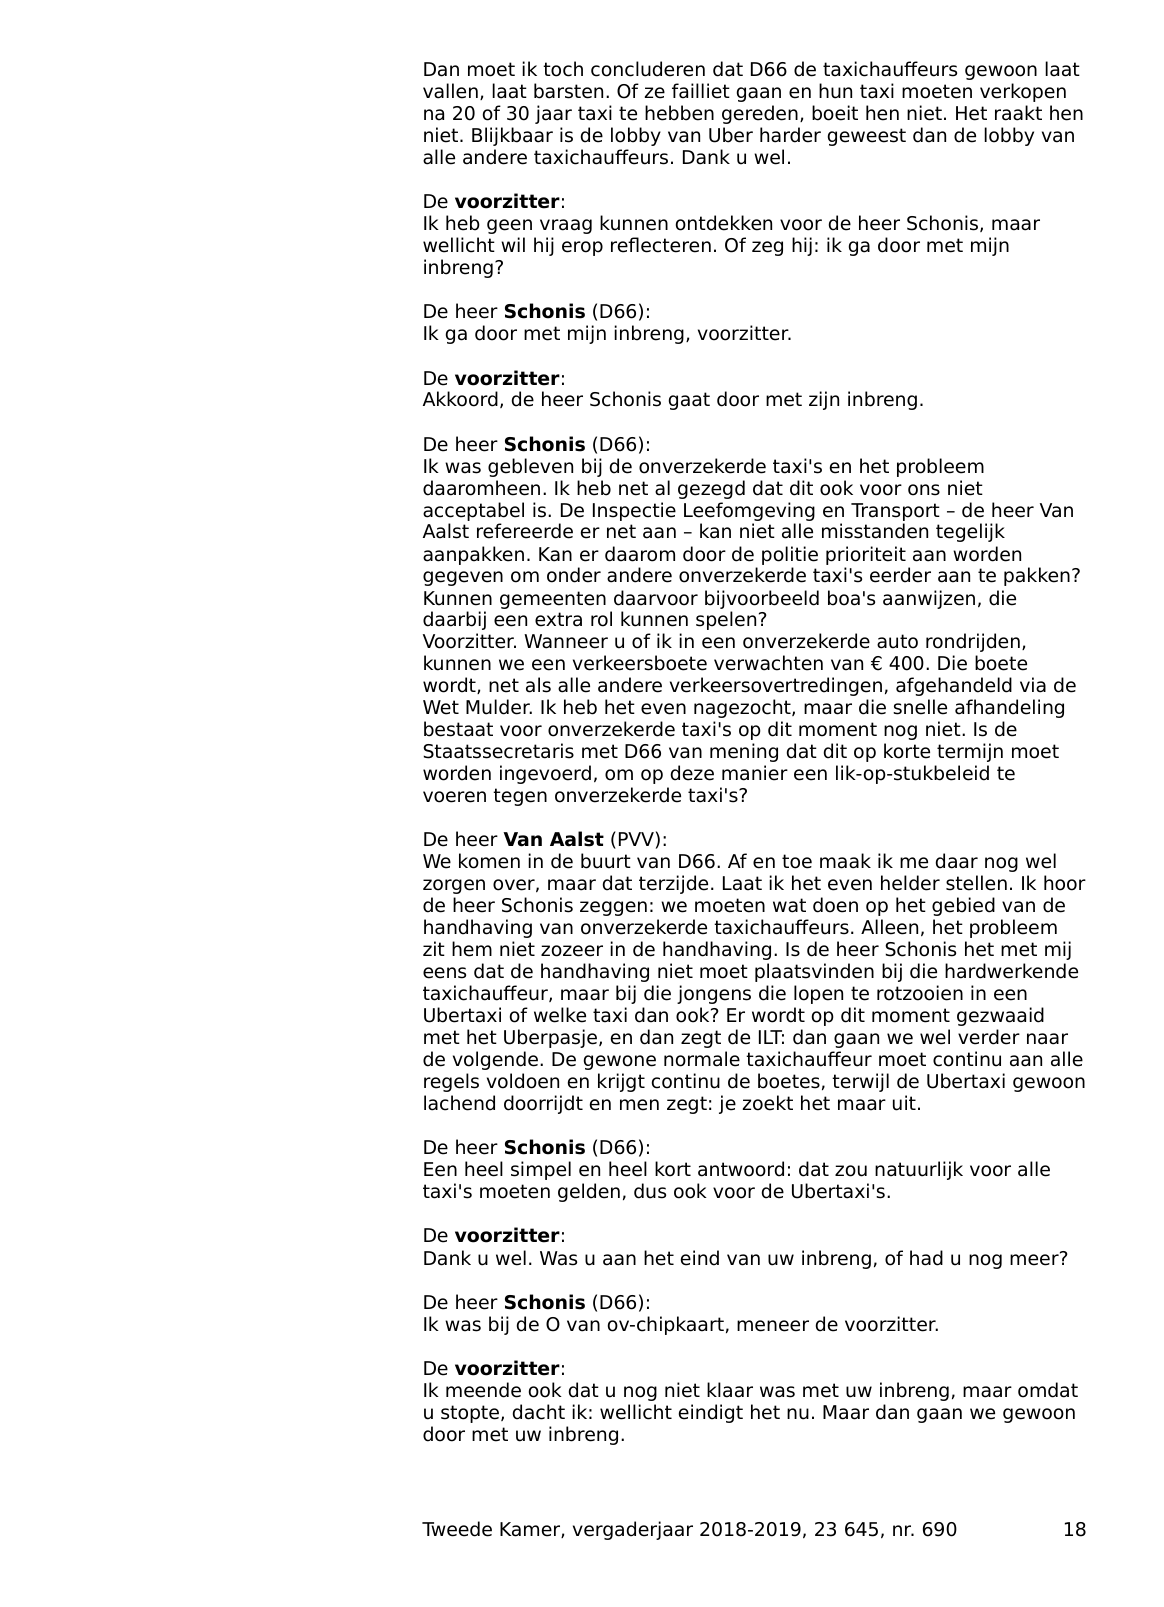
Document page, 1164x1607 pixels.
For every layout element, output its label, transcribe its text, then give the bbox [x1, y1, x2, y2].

text We komen in de buurt van D66. Af en toe maak ik me daar nog wel zorgen over, maar dat terzijde. Laat ik het even helder stellen. Ik hoor de heer Schonis zeggen: we moeten wat doen op het gebied van de handhaving van onverzekerde taxichauffeurs. Alleen, het probleem zit hem niet zozeer in de handhaving. Is de heer Schonis het met mij eens dat de handhaving niet moet plaatsvinden bij die hardwerkende taxichauffeur, maar bij die jongens die lopen te rotzooien in een Ubertaxi of welke taxi dan ook? Er wordt op dit moment gezwaaid met het Uberpasje, en dan zegt de ILT: dan gaan we wel verder naar de volgende. De gewone normale taxichauffeur moet continu aan alle regels voldoen en krijgt continu de boetes, terwijl de Ubertaxi gewoon lachend doorrijdt en men zegt: je zoekt het maar uit. [422, 851, 1087, 1115]
text Een heel simpel en heel kort antwoord: dat zou natuurlijk voor alle taxi's moeten gelden, dus ook voor de Ubertaxi's. [422, 1159, 1087, 1203]
text Ik was bij de O van ov-chipkaart, meneer de voorzitter. [422, 1313, 1087, 1336]
text Ik was gebleven bij de onverzekerde taxi's en het probleem daaromheen. Ik heb net al gezegd dat dit ook voor ons niet acceptabel is. De Inspectie Leefomgeving en Transport – de heer Van Aalst refereerde er net aan – kan niet alle misstanden tegelijk aanpakken. Kan er daarom door de politie prioriteit aan worden gegeven om onder andere onverzekerde taxi's eerder aan te pakken? Kunnen gemeenten daarvoor bijvoorbeeld boa's aanwijzen, die daarbij een extra rol kunnen spelen? [422, 456, 1087, 631]
text De heer Schonis (D66): [422, 1292, 1087, 1313]
text De heer Schonis (D66): [422, 301, 1087, 323]
text De voorzitter: [422, 191, 1087, 213]
text De voorzitter: [422, 367, 1087, 389]
text Ik ga door met mijn inbreng, voorzitter. [422, 323, 1087, 345]
text Voorzitter. Wanneer u of ik in een onverzekerde auto rondrijden, kunnen we een verkeersboete verwachten van € 400. Die boete wordt, net als alle andere verkeersovertredingen, afgehandeld via de Wet Mulder. Ik heb het even nagezocht, maar die snelle afhandeling bestaat voor onverzekerde taxi's op dit moment nog niet. Is de Staatssecretaris met D66 van mening dat dit op korte termijn moet worden ingevoerd, om op deze manier een lik-op-stukbeleid te voeren tegen onverzekerde taxi's? [422, 631, 1087, 807]
text De heer Schonis (D66): [422, 433, 1087, 456]
text Ik heb geen vraag kunnen ontdekken voor de heer Schonis, maar wellicht wil hij erop reflecteren. Of zeg hij: ik ga door met mijn inbreng? [422, 213, 1087, 279]
text De heer Schonis (D66): [422, 1137, 1087, 1159]
text De heer Van Aalst (PVV): [422, 829, 1087, 851]
text De voorzitter: [422, 1358, 1087, 1380]
text Ik meende ook dat u nog niet klaar was met uw inbreng, maar omdat u stopte, dacht ik: wellicht eindigt het nu. Maar dan gaan we gewoon door met uw inbreng. [422, 1380, 1087, 1446]
text Akkoord, de heer Schonis gaat door met zijn inbreng. [422, 389, 1087, 411]
text Dank u wel. Was u aan het eind van uw inbreng, of had u nog meer? [422, 1247, 1087, 1269]
text De voorzitter: [422, 1225, 1087, 1247]
text Dan moet ik toch concluderen dat D66 de taxichauffeurs gewoon laat vallen, laat barsten. Of ze failliet gaan en hun taxi moeten verkopen na 20 of 30 jaar taxi te hebben gereden, boeit hen niet. Het raakt hen niet. Blijkbaar is de lobby van Uber harder geweest dan de lobby van alle andere taxichauffeurs. Dank u wel. [422, 59, 1087, 169]
